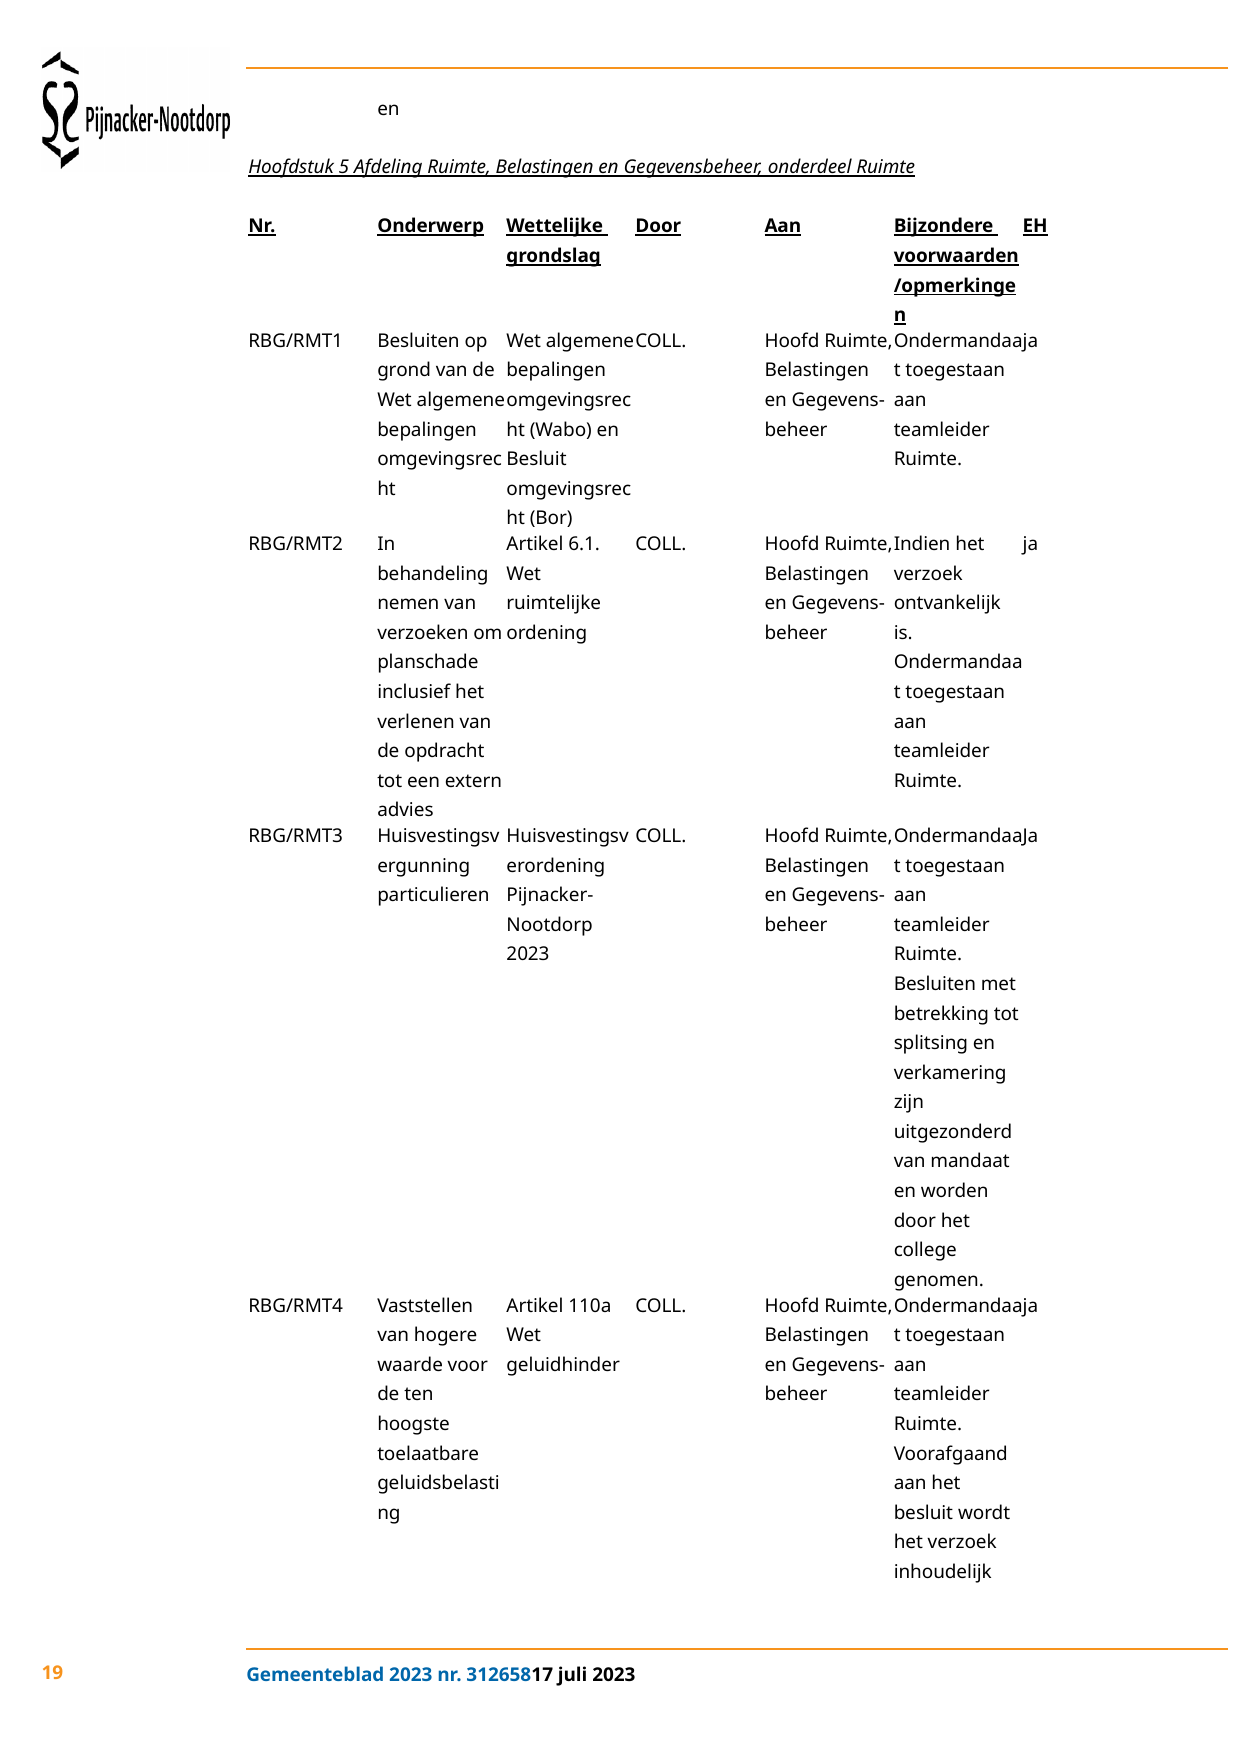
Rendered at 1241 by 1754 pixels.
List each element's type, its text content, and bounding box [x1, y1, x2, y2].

table_cell RBG/RMT1 [248, 327, 377, 530]
table_cell COLL. [635, 530, 764, 822]
table_cell ja [1023, 327, 1152, 530]
table_cell Huisvestingsvergunning particulieren [377, 822, 506, 1292]
table_cell [764, 95, 893, 121]
table_cell Ondermandaat toegestaan aan teamleider Ruimte. Besluiten met betrekking tot splitsing en verkamering zijn uitgezonderd van mandaat en worden door het college genomen. [894, 822, 1022, 1292]
table_cell ja [1023, 530, 1152, 822]
table_cell Ja [1023, 822, 1152, 1292]
table_cell RBG/RMT4 [248, 1292, 377, 1584]
table_cell In behandeling nemen van verzoeken om planschade inclusief het verlenen van de opdracht tot een extern advies [377, 530, 506, 822]
table_cell Wet algemene bepalingen omgevingsrecht (Wabo) en Besluit omgevingsrecht (Bor) [506, 327, 635, 530]
table_cell Ondermandaat toegestaan aan teamleider Ruimte. Voorafgaand aan het besluit wordt het verzoek inhoudelijk [894, 1292, 1022, 1584]
table_cell RBG/RMT2 [248, 530, 377, 822]
table_cell RBG/RMT3 [248, 822, 377, 1292]
table_cell [1023, 95, 1152, 121]
table_header Aan [764, 213, 893, 327]
table_cell Vaststellen van hogere waarde voor de ten hoogste toelaatbare geluidsbelasting [377, 1292, 506, 1584]
table_cell COLL. [635, 1292, 764, 1584]
table_header Onderwerp [377, 213, 506, 327]
table_cell Hoofd Ruimte, Belastingen en Gegevens-beheer [764, 327, 893, 530]
table_cell [635, 95, 764, 121]
table_cell [248, 95, 377, 121]
table_header Door [635, 213, 764, 327]
table_cell COLL. [635, 327, 764, 530]
table_header EH [1023, 213, 1152, 327]
table_cell Indien het verzoek ontvankelijk is. Ondermandaat toegestaan aan teamleider Ruimte. [894, 530, 1022, 822]
table_cell ja [1023, 1292, 1152, 1584]
table_cell [894, 95, 1022, 121]
table_header Wettelijke grondslag [506, 213, 635, 327]
table_cell Hoofd Ruimte, Belastingen en Gegevens-beheer [764, 822, 893, 1292]
picture [41, 47, 231, 172]
table_cell Artikel 6.1. Wet ruimtelijke ordening [506, 530, 635, 822]
table_cell Ondermandaat toegestaan aan teamleider Ruimte. [894, 327, 1022, 530]
text Hoofdstuk 5 Afdeling Ruimte, Belastingen en Gegevensbeheer, onderdeel Ruimte [248, 153, 1152, 179]
table_cell Hoofd Ruimte, Belastingen en Gegevens-beheer [764, 1292, 893, 1584]
table_cell Hoofd Ruimte, Belastingen en Gegevens-beheer [764, 530, 893, 822]
table_header Nr. [248, 213, 377, 327]
table_cell Besluiten op grond van de Wet algemene bepalingen omgevingsrecht [377, 327, 506, 530]
table_cell COLL. [635, 822, 764, 1292]
table_cell Huisvestingsverordening Pijnacker-Nootdorp 2023 [506, 822, 635, 1292]
table_cell Artikel 110a Wet geluidhinder [506, 1292, 635, 1584]
table_cell en [377, 95, 506, 121]
table_header Bijzondere voorwaarden/opmerkingen [894, 213, 1022, 327]
table_cell [506, 95, 635, 121]
